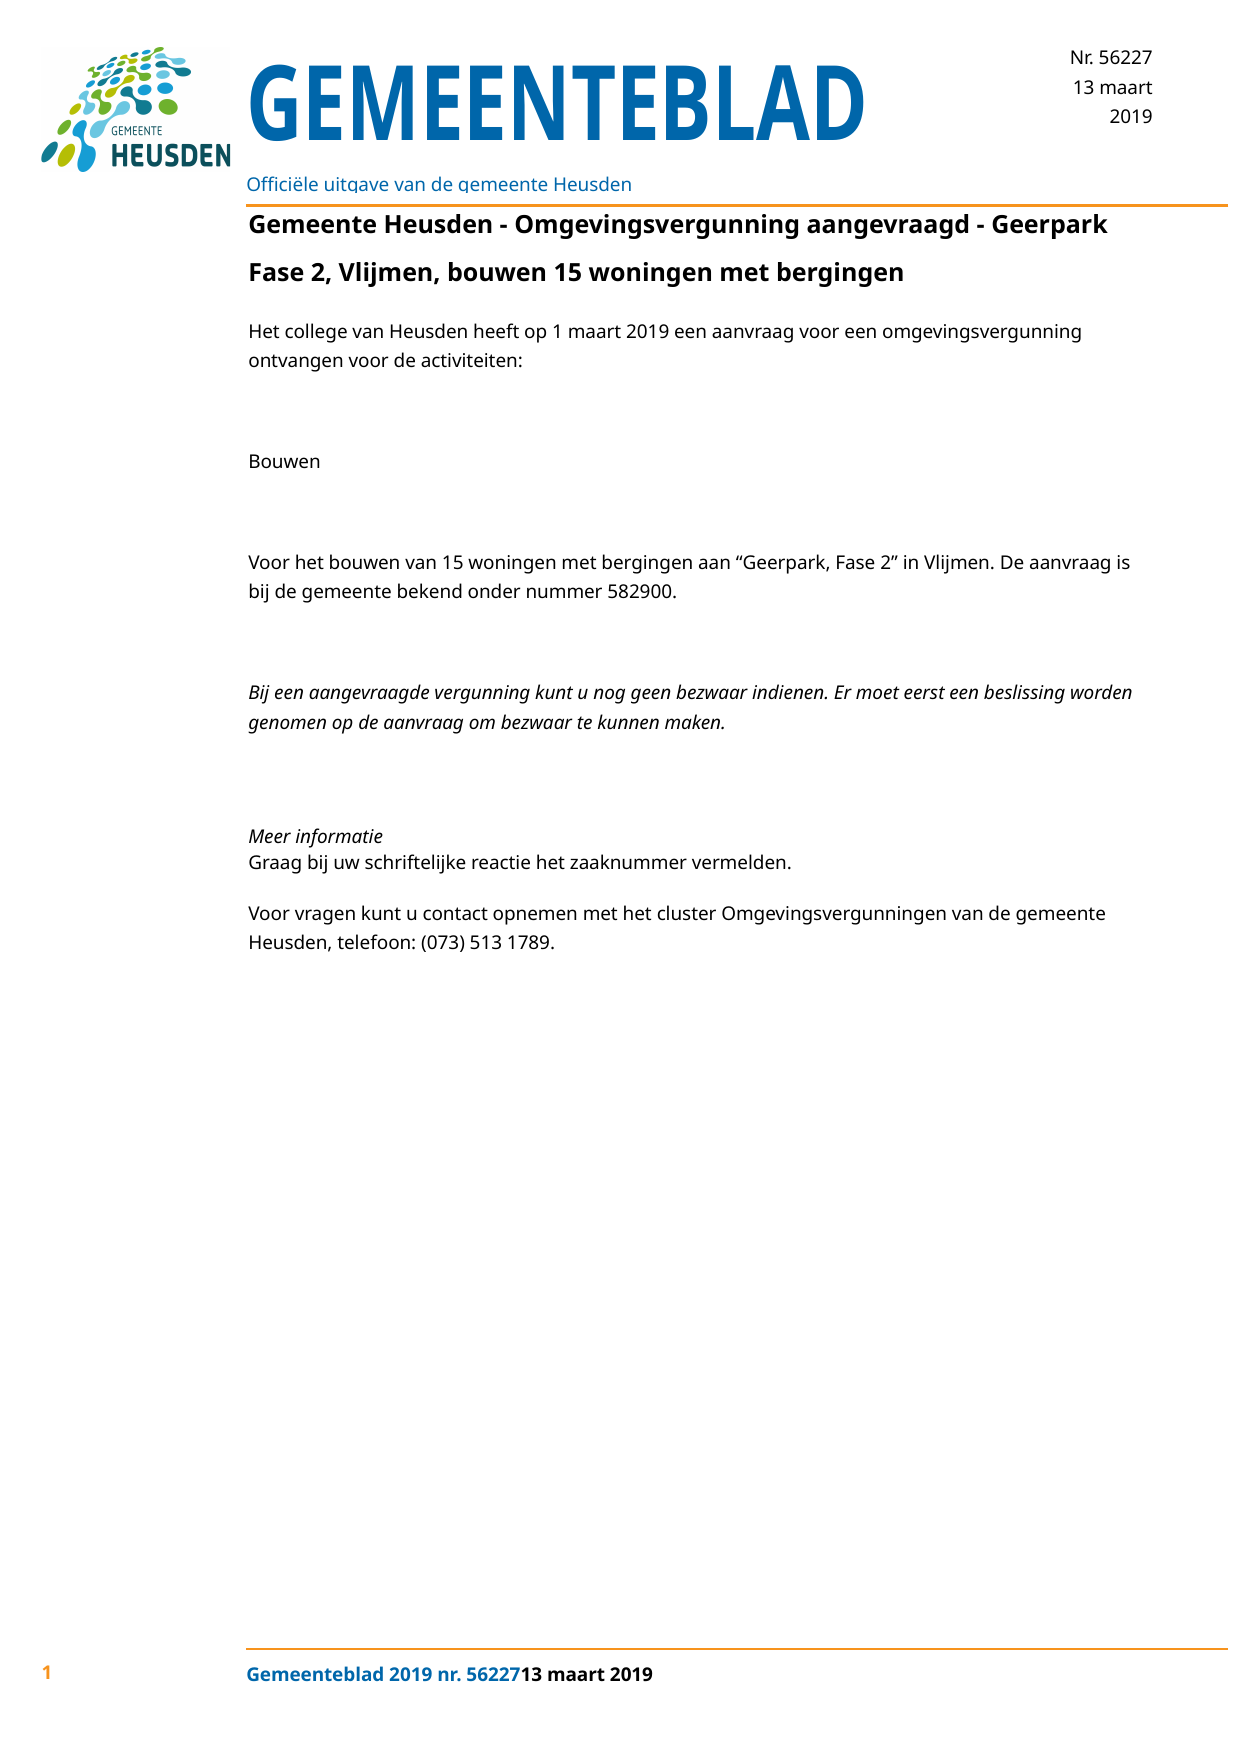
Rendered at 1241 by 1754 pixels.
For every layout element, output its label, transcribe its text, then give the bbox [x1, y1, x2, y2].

text Graag bij uw schriftelijke reactie het zaaknummer vermelden. [248, 849, 1152, 875]
text Voor het bouwen van 15 woningen met bergingen aan “Geerpark, Fase 2” in Vlijmen. De aanvraag is bij de gemeente bekend onder nummer 582900. [248, 549, 1152, 604]
text Voor vragen kunt u contact opnemen met het cluster Omgevingsvergunningen van de gemeente Heusden, telefoon: (073) 513 1789. [248, 900, 1152, 955]
text Bouwen [248, 448, 1152, 474]
text Meer informatie [248, 823, 1152, 849]
picture [41, 47, 231, 172]
text Het college van Heusden heeft op 1 maart 2019 een aanvraag voor een omgevingsvergunning ontvangen voor de activiteiten: [248, 318, 1152, 373]
text Gemeente Heusden - Omgevingsvergunning aangevraagd - Geerpark Fase 2, Vlijmen, bouwen 15 woningen met bergingen [248, 207, 1152, 288]
text Bij een aangevraagde vergunning kunt u nog geen bezwaar indienen. Er moet eerst een beslissing worden genomen op de aanvraag om bezwaar te kunnen maken. [248, 679, 1152, 735]
